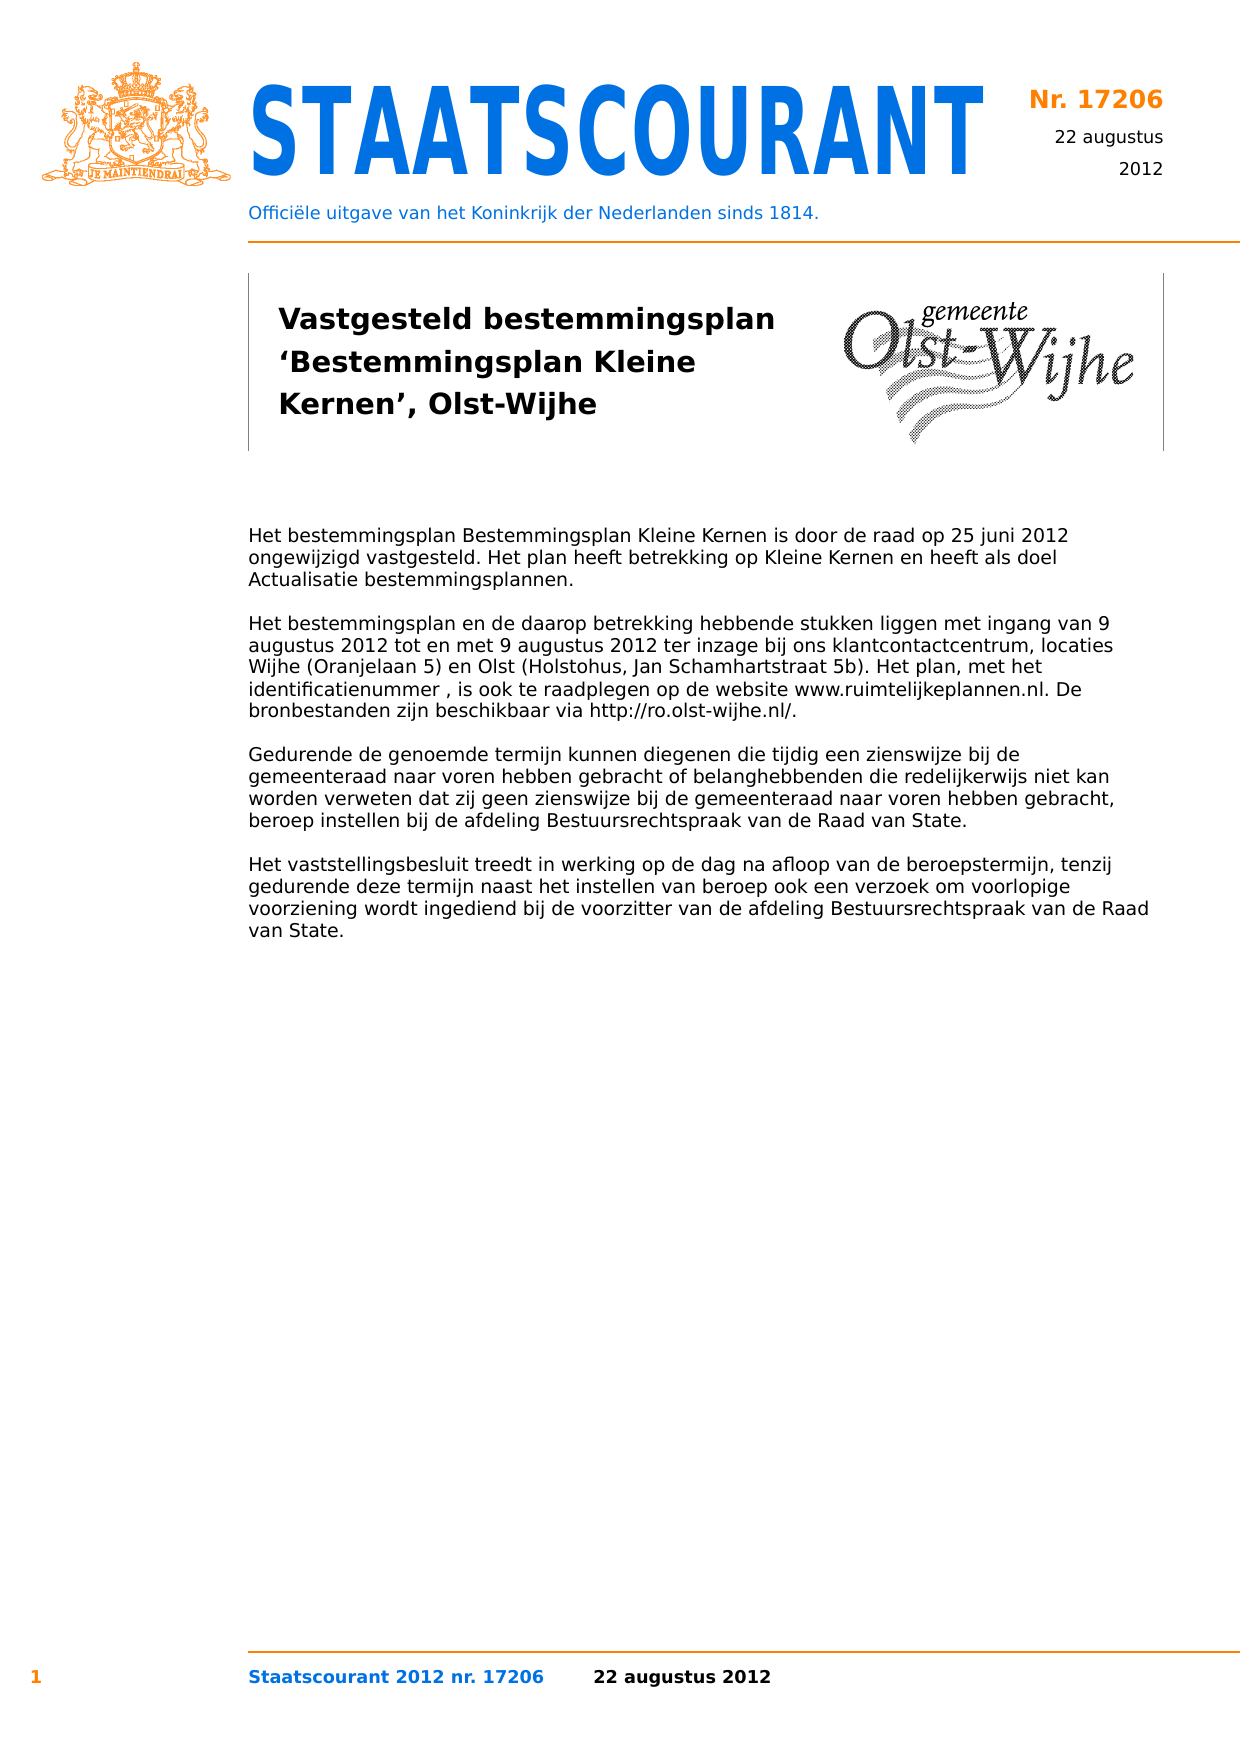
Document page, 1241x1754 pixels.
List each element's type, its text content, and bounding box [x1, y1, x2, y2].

picture [41, 62, 231, 186]
table_cell Officiële uitgave van het Koninkrijk der Nederlanden sinds 1814. [248, 203, 1240, 241]
subtitle Vastgesteld bestemmingsplan ‘Bestemmingsplan Kleine Kernen’, Olst-Wijhe [249, 273, 1163, 451]
table_header STAATSCOURANT [248, 62, 998, 203]
table_cell 22 augustus [998, 121, 1240, 153]
table_header Nr. 17206 [998, 62, 1240, 121]
picture [844, 302, 1134, 445]
text Het vaststellingsbesluit treedt in werking op de dag na afloop van de beroepstermijn, tenzij gedurende deze termijn naast het instellen van beroep ook een verzoek om voorlopige voorziening wordt ingediend bij de voorzitter van de afdeling Bestuursrechtspraak van de Raad van State. [248, 854, 1163, 942]
table_header [25, 62, 248, 241]
table_cell 2012 [998, 153, 1240, 203]
text Het bestemmingsplan en de daarop betrekking hebbende stukken liggen met ingang van 9 augustus 2012 tot en met 9 augustus 2012 ter inzage bij ons klantcontactcentrum, locaties Wijhe (Oranjelaan 5) en Olst (Holstohus, Jan Schamhartstraat 5b). Het plan, met het identificatienummer , is ook te raadplegen op de website www.ruimtelijkeplannen.nl. De bronbestanden zijn beschikbaar via http://ro.olst-wijhe.nl/. [248, 612, 1163, 722]
text Het bestemmingsplan Bestemmingsplan Kleine Kernen is door de raad op 25 juni 2012 ongewijzigd vastgesteld. Het plan heeft betrekking op Kleine Kernen en heeft als doel Actualisatie bestemmingsplannen. [248, 525, 1163, 591]
text Gedurende de genoemde termijn kunnen diegenen die tijdig een zienswijze bij de gemeenteraad naar voren hebben gebracht of belanghebbenden die redelijkerwijs niet kan worden verweten dat zij geen zienswijze bij de gemeenteraad naar voren hebben gebracht, beroep instellen bij de afdeling Bestuursrechtspraak van de Raad van State. [248, 744, 1163, 832]
